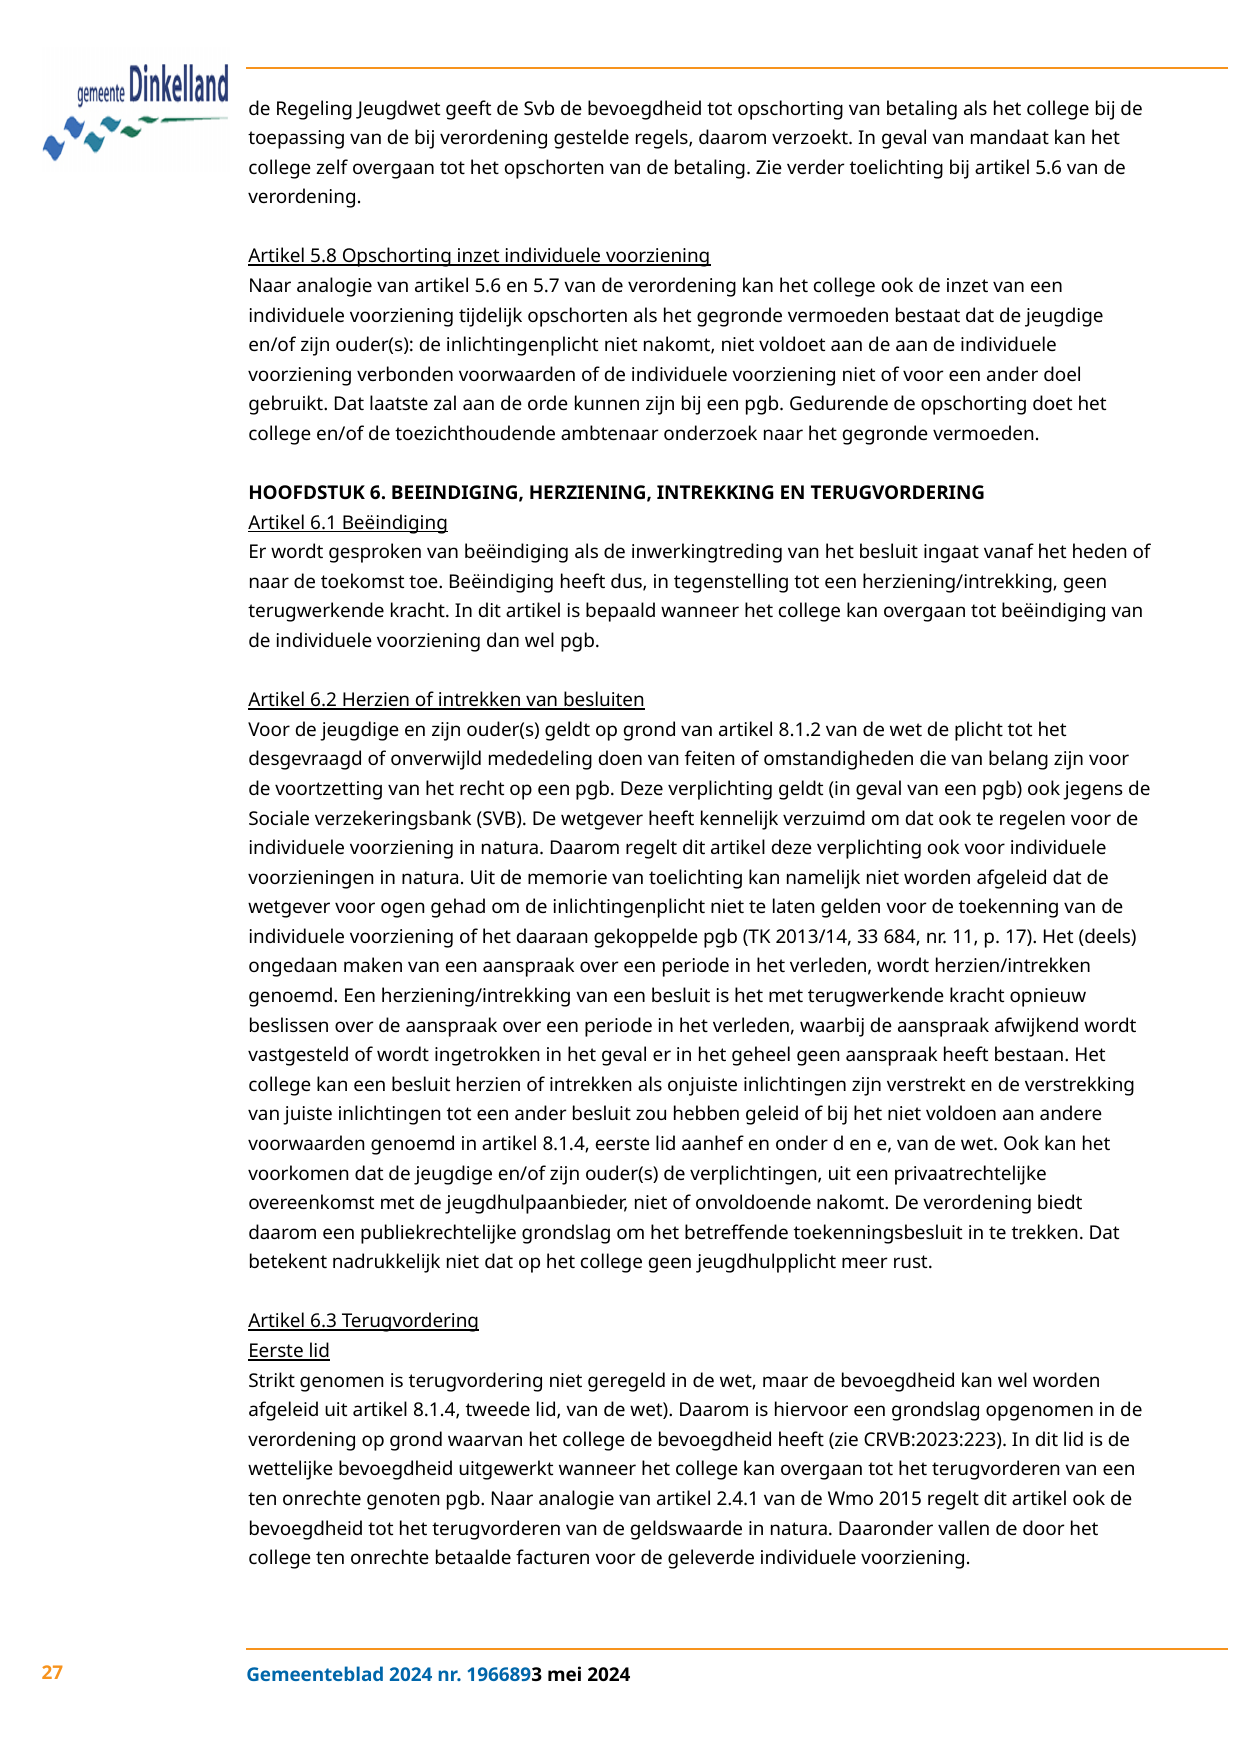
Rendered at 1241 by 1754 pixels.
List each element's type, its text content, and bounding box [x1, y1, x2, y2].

text Voor de jeugdige en zijn ouder(s) geldt op grond van artikel 8.1.2 van de wet de plicht tot het desgevraagd of onverwijld mededeling doen van feiten of omstandigheden die van belang zijn voor de voortzetting van het recht op een pgb. Deze verplichting geldt (in geval van een pgb) ook jegens de Sociale verzekeringsbank (SVB). De wetgever heeft kennelijk verzuimd om dat ook te regelen voor de individuele voorziening in natura. Daarom regelt dit artikel deze verplichting ook voor individuele voorzieningen in natura. Uit de memorie van toelichting kan namelijk niet worden afgeleid dat de wetgever voor ogen gehad om de inlichtingenplicht niet te laten gelden voor de toekenning van de individuele voorziening of het daaraan gekoppelde pgb (TK 2013/14, 33 684, nr. 11, p. 17). Het (deels) ongedaan maken van een aanspraak over een periode in het verleden, wordt herzien/intrekken genoemd. Een herziening/intrekking van een besluit is het met terugwerkende kracht opnieuw beslissen over de aanspraak over een periode in het verleden, waarbij de aanspraak afwijkend wordt vastgesteld of wordt ingetrokken in het geval er in het geheel geen aanspraak heeft bestaan. Het college kan een besluit herzien of intrekken als onjuiste inlichtingen zijn verstrekt en de verstrekking van juiste inlichtingen tot een ander besluit zou hebben geleid of bij het niet voldoen aan andere voorwaarden genoemd in artikel 8.1.4, eerste lid aanhef en onder d en e, van de wet. Ook kan het voorkomen dat de jeugdige en/of zijn ouder(s) de verplichtingen, uit een privaatrechtelijke overeenkomst met de jeugdhulpaanbieder, niet of onvoldoende nakomt. De verordening biedt daarom een publiekrechtelijke grondslag om het betreffende toekenningsbesluit in te trekken. Dat betekent nadrukkelijk niet dat op het college geen jeugdhulpplicht meer rust. [248, 716, 1152, 1274]
text Artikel 6.3 Terugvordering [248, 1308, 1152, 1333]
picture [41, 47, 231, 172]
text Eerste lid [248, 1337, 1152, 1363]
text de Regeling Jeugdwet geeft de Svb de bevoegdheid tot opschorting van betaling als het college bij de toepassing van de bij verordening gestelde regels, daarom verzoekt. In geval van mandaat kan het college zelf overgaan tot het opschorten van de betaling. Zie verder toelichting bij artikel 5.6 van de verordening. [248, 95, 1152, 209]
text Strikt genomen is terugvordering niet geregeld in de wet, maar de bevoegdheid kan wel worden afgeleid uit artikel 8.1.4, tweede lid, van de wet). Daarom is hiervoor een grondslag opgenomen in de verordening op grond waarvan het college de bevoegdheid heeft (zie CRVB:2023:223). In dit lid is de wettelijke bevoegdheid uitgewerkt wanneer het college kan overgaan tot het terugvorderen van een ten onrechte genoten pgb. Naar analogie van artikel 2.4.1 van de Wmo 2015 regelt dit artikel ook de bevoegdheid tot het terugvorderen van de geldswaarde in natura. Daaronder vallen de door het college ten onrechte betaalde facturen voor de geleverde individuele voorziening. [248, 1367, 1152, 1570]
text Er wordt gesproken van beëindiging als de inwerkingtreding van het besluit ingaat vanaf het heden of naar de toekomst toe. Beëindiging heeft dus, in tegenstelling tot een herziening/intrekking, geen terugwerkende kracht. In dit artikel is bepaald wanneer het college kan overgaan tot beëindiging van de individuele voorziening dan wel pgb. [248, 538, 1152, 653]
text Naar analogie van artikel 5.6 en 5.7 van de verordening kan het college ook de inzet van een individuele voorziening tijdelijk opschorten als het gegronde vermoeden bestaat dat de jeugdige en/of zijn ouder(s): de inlichtingenplicht niet nakomt, niet voldoet aan de aan de individuele voorziening verbonden voorwaarden of de individuele voorziening niet of voor een ander doel gebruikt. Dat laatste zal aan de orde kunnen zijn bij een pgb. Gedurende de opschorting doet het college en/of de toezichthoudende ambtenaar onderzoek naar het gegronde vermoeden. [248, 272, 1152, 446]
text Artikel 5.8 Opschorting inzet individuele voorziening [248, 243, 1152, 268]
text HOOFDSTUK 6. BEEINDIGING, HERZIENING, INTREKKING EN TERUGVORDERING [248, 479, 1152, 505]
text Artikel 6.1 Beëindiging [248, 509, 1152, 535]
text Artikel 6.2 Herzien of intrekken van besluiten [248, 686, 1152, 712]
